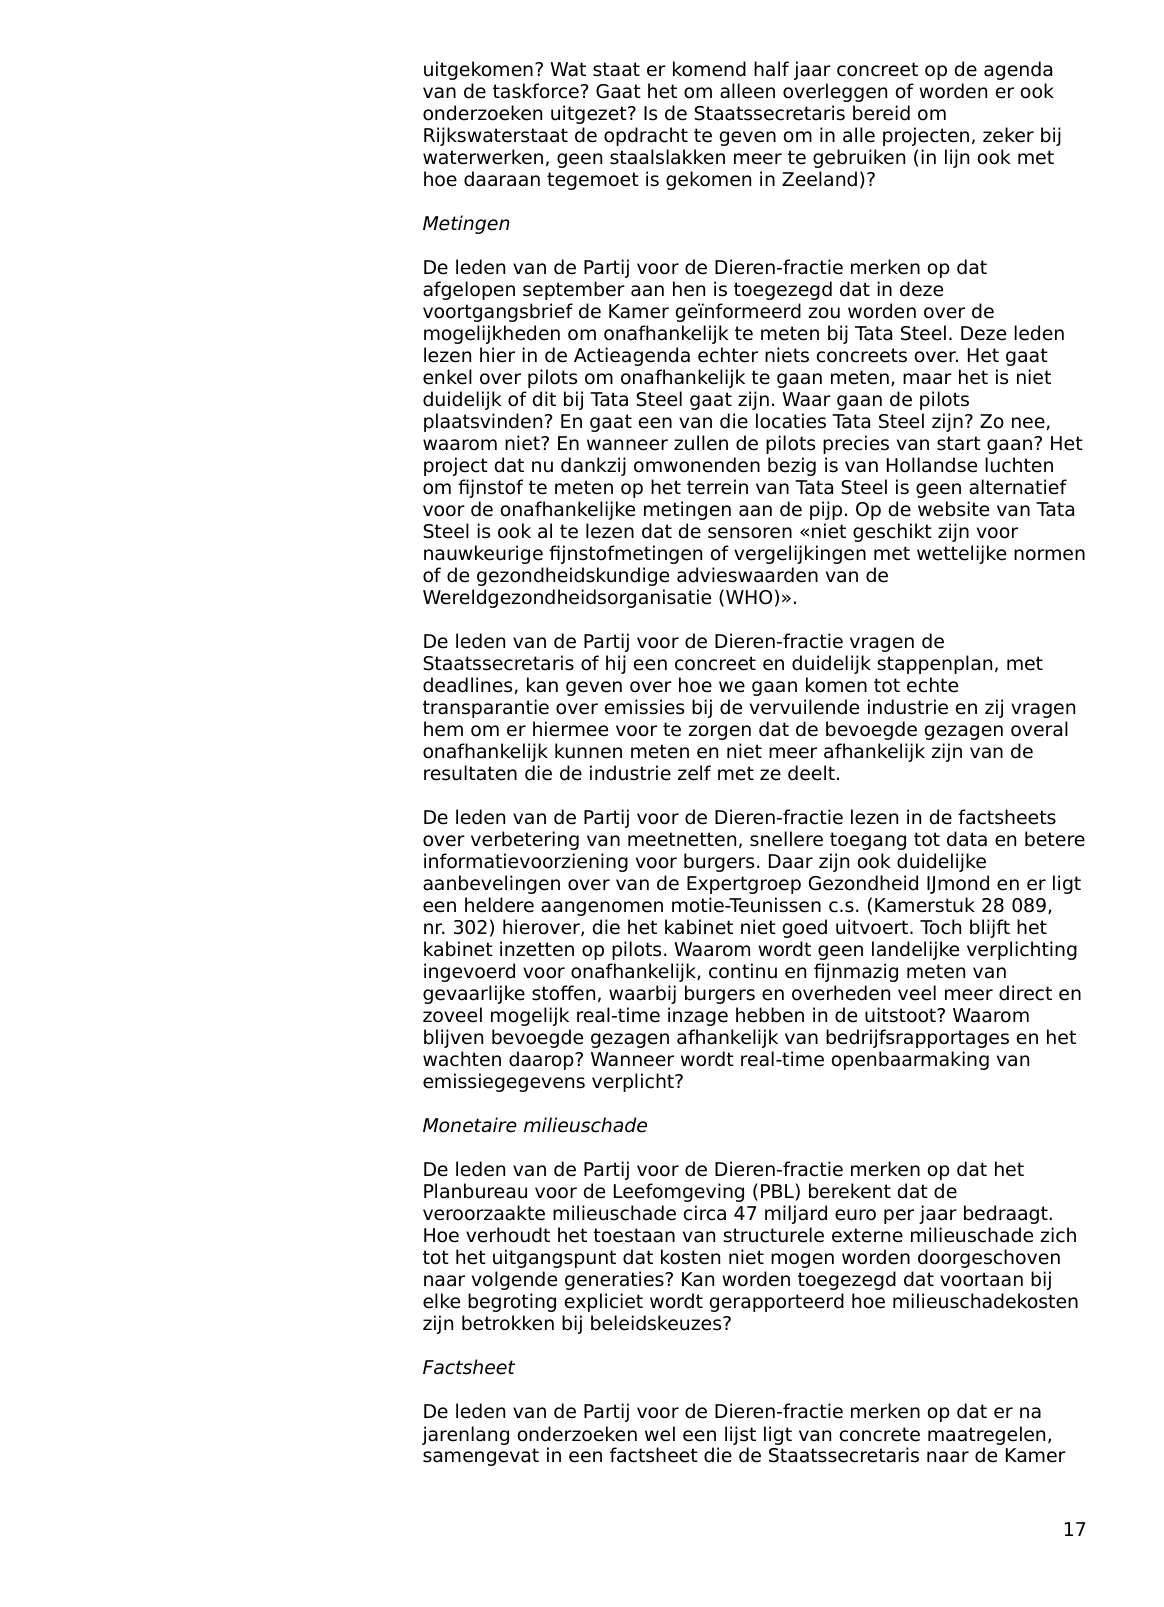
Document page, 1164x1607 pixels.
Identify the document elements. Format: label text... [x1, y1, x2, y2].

subtitle Monetaire milieuschade [422, 1115, 1087, 1137]
subtitle Factsheet [422, 1357, 1087, 1379]
text De leden van de Partij voor de Dieren-fractie merken op dat het Planbureau voor de Leefomgeving (PBL) berekent dat de veroorzaakte milieuschade circa 47 miljard euro per jaar bedraagt. Hoe verhoudt het toestaan van structurele externe milieuschade zich tot het uitgangspunt dat kosten niet mogen worden doorgeschoven naar volgende generaties? Kan worden toegezegd dat voortaan bij elke begroting expliciet wordt gerapporteerd hoe milieuschadekosten zijn betrokken bij beleidskeuzes? [422, 1159, 1087, 1335]
text uitgekomen? Wat staat er komend half jaar concreet op de agenda van de taskforce? Gaat het om alleen overleggen of worden er ook onderzoeken uitgezet? Is de Staatssecretaris bereid om Rijkswaterstaat de opdracht te geven om in alle projecten, zeker bij waterwerken, geen staalslakken meer te gebruiken (in lijn ook met hoe daaraan tegemoet is gekomen in Zeeland)? [422, 59, 1087, 191]
text De leden van de Partij voor de Dieren-fractie merken op dat er na jarenlang onderzoeken wel een lijst ligt van concrete maatregelen, samengevat in een factsheet die de Staatssecretaris naar de Kamer [422, 1401, 1087, 1467]
text De leden van de Partij voor de Dieren-fractie merken op dat afgelopen september aan hen is toegezegd dat in deze voortgangsbrief de Kamer geïnformeerd zou worden over de mogelijkheden om onafhankelijk te meten bij Tata Steel. Deze leden lezen hier in de Actieagenda echter niets concreets over. Het gaat enkel over pilots om onafhankelijk te gaan meten, maar het is niet duidelijk of dit bij Tata Steel gaat zijn. Waar gaan de pilots plaatsvinden? En gaat een van die locaties Tata Steel zijn? Zo nee, waarom niet? En wanneer zullen de pilots precies van start gaan? Het project dat nu dankzij omwonenden bezig is van Hollandse luchten om fijnstof te meten op het terrein van Tata Steel is geen alternatief voor de onafhankelijke metingen aan de pijp. Op de website van Tata Steel is ook al te lezen dat de sensoren «niet geschikt zijn voor nauwkeurige fijnstofmetingen of vergelijkingen met wettelijke normen of de gezondheidskundige advieswaarden van de Wereldgezondheidsorganisatie (WHO)». [422, 257, 1087, 609]
text De leden van de Partij voor de Dieren-fractie lezen in de factsheets over verbetering van meetnetten, snellere toegang tot data en betere informatievoorziening voor burgers. Daar zijn ook duidelijke aanbevelingen over van de Expertgroep Gezondheid IJmond en er ligt een heldere aangenomen motie-Teunissen c.s. (Kamerstuk 28 089, nr. 302) hierover, die het kabinet niet goed uitvoert. Toch blijft het kabinet inzetten op pilots. Waarom wordt geen landelijke verplichting ingevoerd voor onafhankelijk, continu en fijnmazig meten van gevaarlijke stoffen, waarbij burgers en overheden veel meer direct en zoveel mogelijk real-time inzage hebben in de uitstoot? Waarom blijven bevoegde gezagen afhankelijk van bedrijfsrapportages en het wachten daarop? Wanneer wordt real-time openbaarmaking van emissiegegevens verplicht? [422, 807, 1087, 1093]
text De leden van de Partij voor de Dieren-fractie vragen de Staatssecretaris of hij een concreet en duidelijk stappenplan, met deadlines, kan geven over hoe we gaan komen tot echte transparantie over emissies bij de vervuilende industrie en zij vragen hem om er hiermee voor te zorgen dat de bevoegde gezagen overal onafhankelijk kunnen meten en niet meer afhankelijk zijn van de resultaten die de industrie zelf met ze deelt. [422, 631, 1087, 785]
subtitle Metingen [422, 213, 1087, 235]
